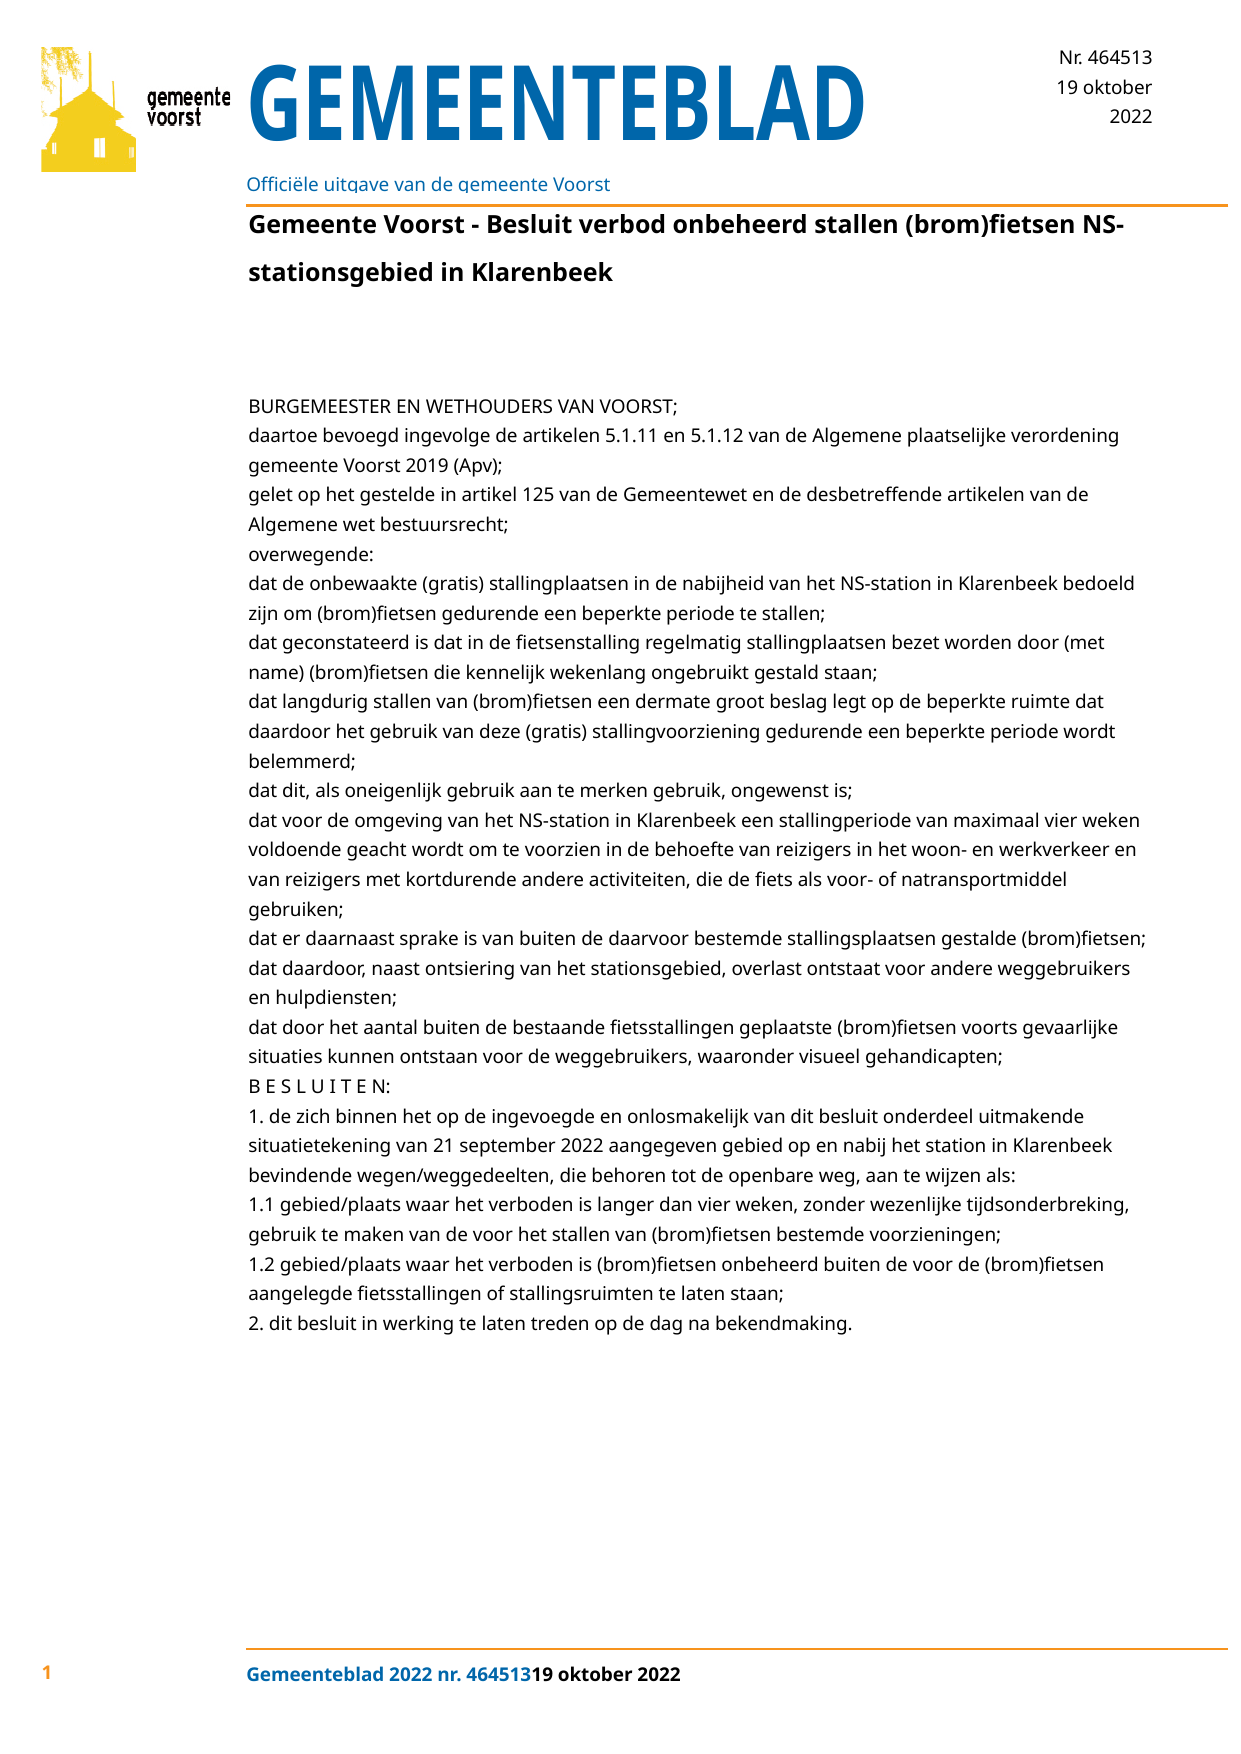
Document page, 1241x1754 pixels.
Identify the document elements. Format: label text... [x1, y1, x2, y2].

text dat langdurig stallen van (brom)fietsen een dermate groot beslag legt op de beperkte ruimte dat daardoor het gebruik van deze (gratis) stallingvoorziening gedurende een beperkte periode wordt belemmerd; [248, 689, 1152, 774]
text 1. de zich binnen het op de ingevoegde en onlosmakelijk van dit besluit onderdeel uitmakende situatietekening van 21 september 2022 aangegeven gebied op en nabij het station in Klarenbeek bevindende wegen/weggedeelten, die behoren tot de openbare weg, aan te wijzen als: [248, 1103, 1152, 1188]
text BURGEMEESTER EN WETHOUDERS VAN VOORST; [248, 393, 1152, 419]
text dat voor de omgeving van het NS-station in Klarenbeek een stallingperiode van maximaal vier weken voldoende geacht wordt om te voorzien in de behoefte van reizigers in het woon- en werkverkeer en van reizigers met kortdurende andere activiteiten, die de fiets als voor- of natransportmiddel gebruiken; [248, 807, 1152, 922]
text 2. dit besluit in werking te laten treden op de dag na bekendmaking. [248, 1310, 1152, 1336]
text Gemeente Voorst - Besluit verbod onbeheerd stallen (brom)fietsen NS-stationsgebied in Klarenbeek [248, 207, 1152, 288]
picture [41, 47, 231, 172]
text dat door het aantal buiten de bestaande fietsstallingen geplaatste (brom)fietsen voorts gevaarlijke situaties kunnen ontstaan voor de weggebruikers, waaronder visueel gehandicapten; [248, 1014, 1152, 1069]
text dat de onbewaakte (gratis) stallingplaatsen in de nabijheid van het NS-station in Klarenbeek bedoeld zijn om (brom)fietsen gedurende een beperkte periode te stallen; [248, 570, 1152, 626]
text overwegende: [248, 541, 1152, 567]
text daartoe bevoegd ingevolge de artikelen 5.1.11 en 5.1.12 van de Algemene plaatselijke verordening gemeente Voorst 2019 (Apv); [248, 422, 1152, 478]
text dat daardoor, naast ontsiering van het stationsgebied, overlast ontstaat voor andere weggebruikers en hulpdiensten; [248, 955, 1152, 1010]
text 1.2 gebied/plaats waar het verboden is (brom)fietsen onbeheerd buiten de voor de (brom)fietsen aangelegde fietsstallingen of stallingsruimten te laten staan; [248, 1251, 1152, 1306]
text dat dit, als oneigenlijk gebruik aan te merken gebruik, ongewenst is; [248, 777, 1152, 803]
text gelet op het gestelde in artikel 125 van de Gemeentewet en de desbetreffende artikelen van de Algemene wet bestuursrecht; [248, 482, 1152, 537]
text dat geconstateerd is dat in de fietsenstalling regelmatig stallingplaatsen bezet worden door (met name) (brom)fietsen die kennelijk wekenlang ongebruikt gestald staan; [248, 629, 1152, 685]
text dat er daarnaast sprake is van buiten de daarvoor bestemde stallingsplaatsen gestalde (brom)fietsen; [248, 925, 1152, 951]
text 1.1 gebied/plaats waar het verboden is langer dan vier weken, zonder wezenlijke tijdsonderbreking, gebruik te maken van de voor het stallen van (brom)fietsen bestemde voorzieningen; [248, 1192, 1152, 1247]
text B E S L U I T E N: [248, 1073, 1152, 1099]
